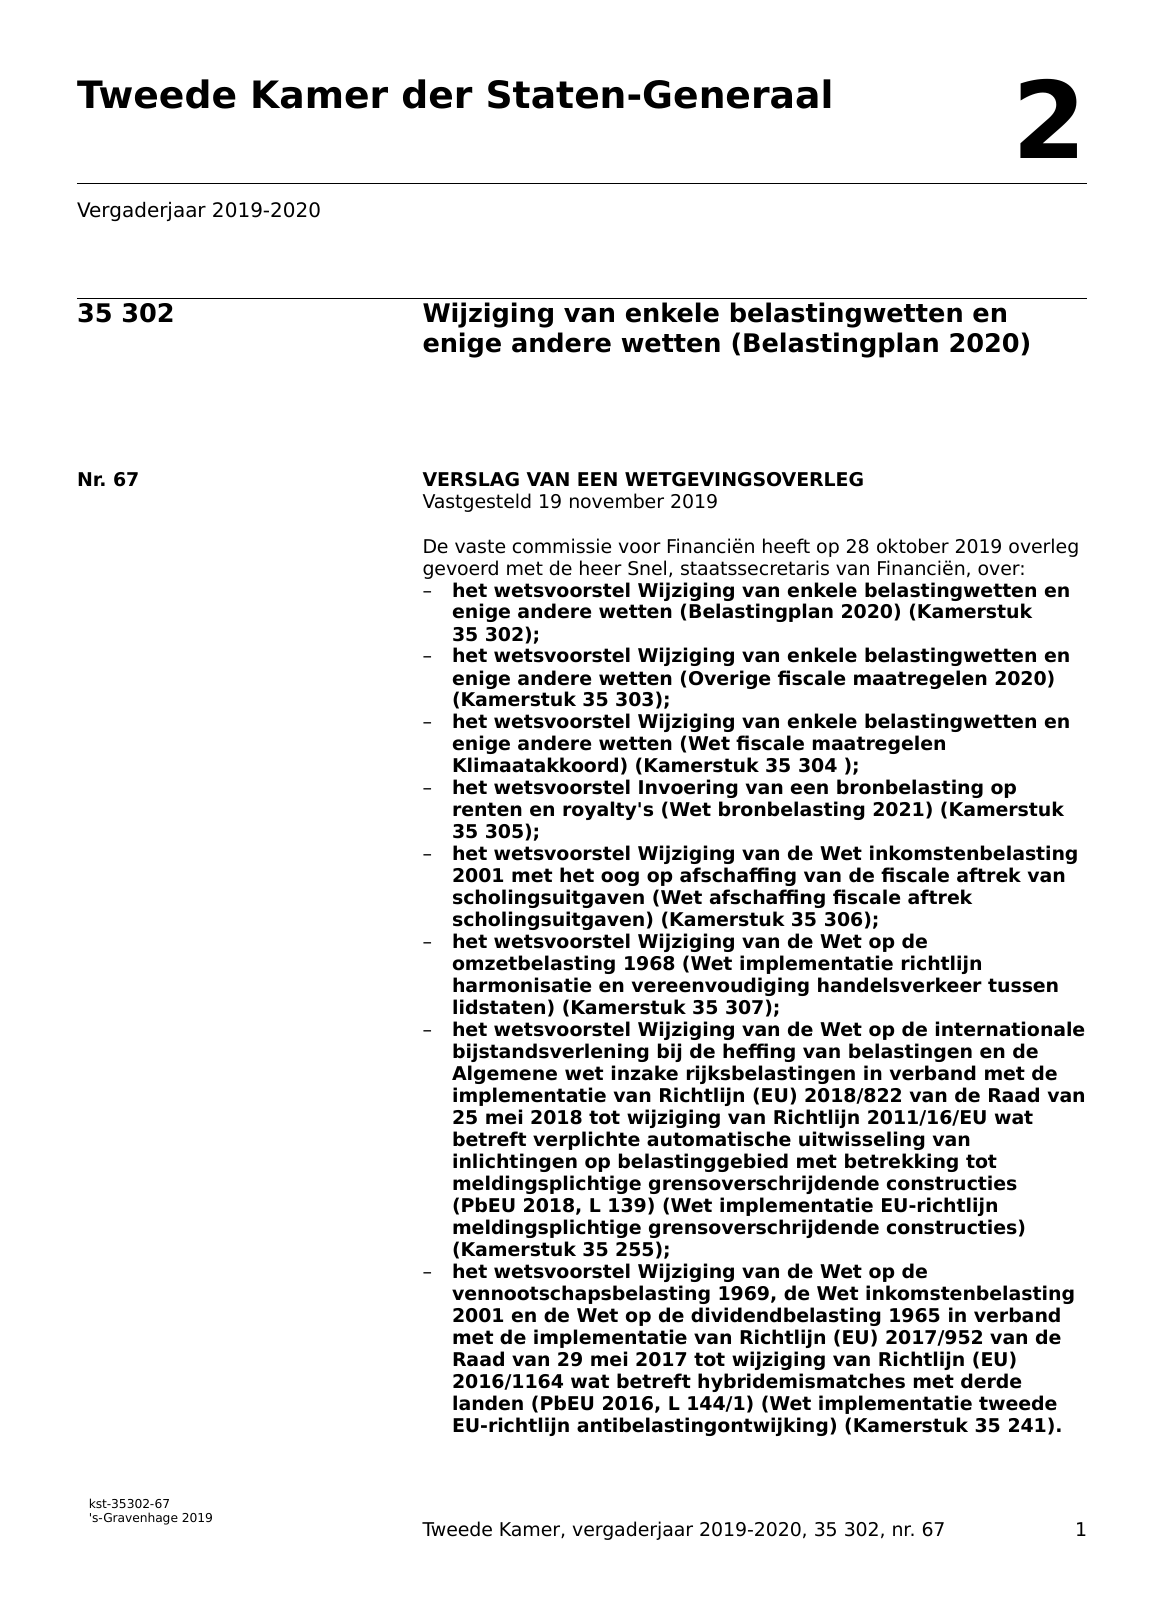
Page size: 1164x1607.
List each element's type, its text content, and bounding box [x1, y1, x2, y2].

table_header 2 [886, 59, 1087, 183]
text – het wetsvoorstel Wijziging van de Wet op de vennootschapsbelasting 1969, de Wet inkomstenbelasting 2001 en de Wet op de dividendbelasting 1965 in verband met de implementatie van Richtlijn (EU) 2017/952 van de Raad van 29 mei 2017 tot wijziging van Richtlijn (EU) 2016/1164 wat betreft hybridemismatches met derde landen (PbEU 2016, L 144/1) (Wet implementatie tweede EU-richtlijn antibelastingontwijking) (Kamerstuk 35 241). [422, 1261, 1087, 1437]
text – het wetsvoorstel Wijziging van de Wet op de omzetbelasting 1968 (Wet implementatie richtlijn harmonisatie en vereenvoudiging handelsverkeer tussen lidstaten) (Kamerstuk 35 307); [422, 931, 1087, 1019]
text – het wetsvoorstel Invoering van een bronbelasting op renten en royalty's (Wet bronbelasting 2021) (Kamerstuk 35 305); [422, 777, 1087, 843]
text – het wetsvoorstel Wijziging van enkele belastingwetten en enige andere wetten (Wet fiscale maatregelen Klimaatakkoord) (Kamerstuk 35 304 ); [422, 711, 1087, 777]
text – het wetsvoorstel Wijziging van enkele belastingwetten en enige andere wetten (Belastingplan 2020) (Kamerstuk 35 302); [422, 579, 1087, 645]
text De vaste commissie voor Financiën heeft op 28 oktober 2019 overleg gevoerd met de heer Snel, staatssecretaris van Financiën, over: [422, 536, 1087, 579]
text 's-Gravenhage 2019 [88, 1511, 323, 1525]
text Vastgesteld 19 november 2019 [422, 491, 1087, 513]
text – het wetsvoorstel Wijziging van de Wet op de internationale bijstandsverlening bij de heffing van belastingen en de Algemene wet inzake rijksbelastingen in verband met de implementatie van Richtlijn (EU) 2018/822 van de Raad van 25 mei 2018 tot wijziging van Richtlijn 2011/16/EU wat betreft verplichte automatische uitwisseling van inlichtingen op belastinggebied met betrekking tot meldingsplichtige grensoverschrijdende constructies (PbEU 2018, L 139) (Wet implementatie EU-richtlijn meldingsplichtige grensoverschrijdende constructies) (Kamerstuk 35 255); [422, 1019, 1087, 1261]
text – het wetsvoorstel Wijziging van enkele belastingwetten en enige andere wetten (Overige fiscale maatregelen 2020) (Kamerstuk 35 303); [422, 645, 1087, 711]
text kst-35302-67 [88, 1497, 323, 1511]
subtitle Nr. 67 VERSLAG VAN EEN WETGEVINGSOVERLEG [77, 469, 1087, 491]
text – het wetsvoorstel Wijziging van de Wet inkomstenbelasting 2001 met het oog op afschaffing van de fiscale aftrek van scholingsuitgaven (Wet afschaffing fiscale aftrek scholingsuitgaven) (Kamerstuk 35 306); [422, 843, 1087, 931]
table_header Tweede Kamer der Staten-Generaal [77, 59, 886, 183]
table_cell Vergaderjaar 2019-2020 [77, 184, 1087, 298]
subtitle 35 302 Wijziging van enkele belastingwetten en enige andere wetten (Belastingplan 2020) [77, 299, 1087, 358]
